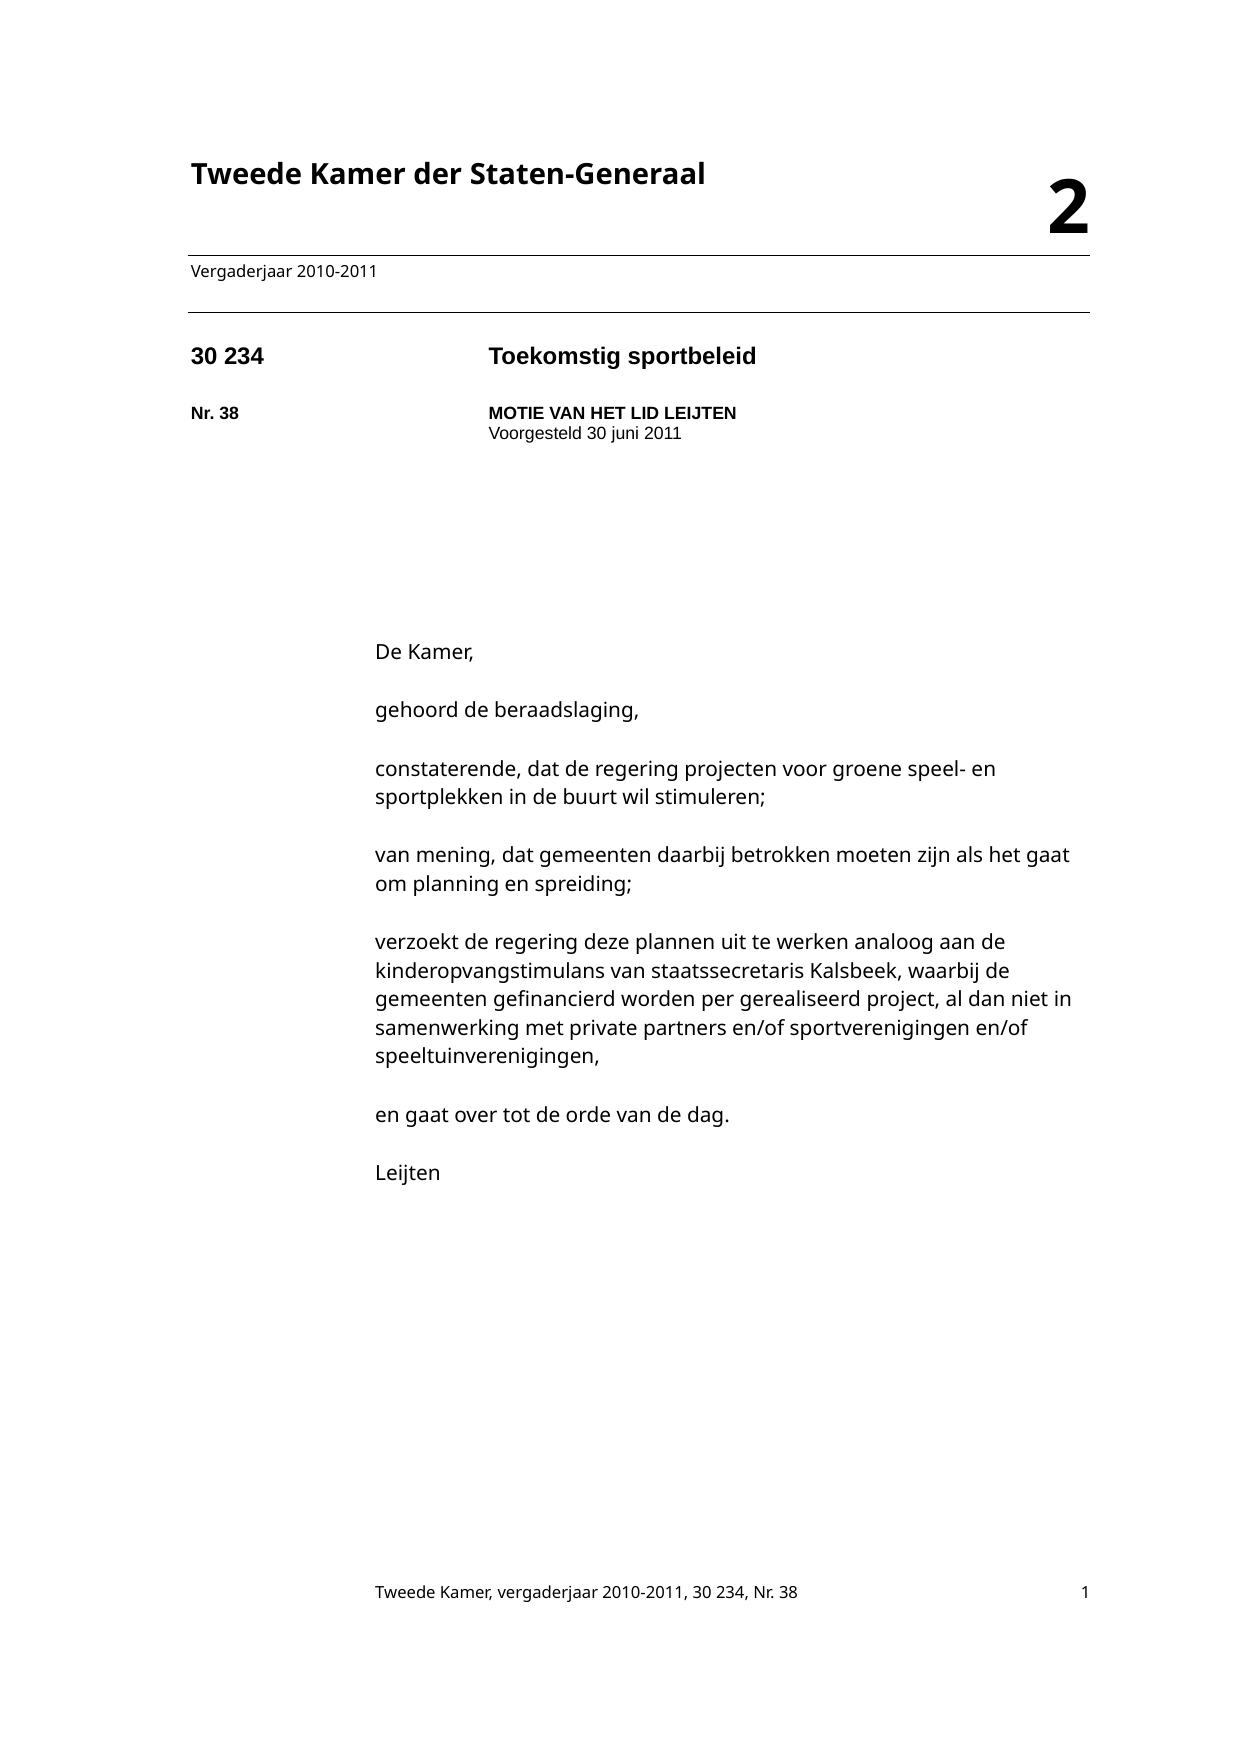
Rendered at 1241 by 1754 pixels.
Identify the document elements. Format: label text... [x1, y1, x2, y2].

table_header Tweede Kamer der Staten-Generaal [188, 150, 909, 255]
text van mening, dat gemeenten daarbij betrokken moeten zijn als het gaat om planning en spreiding; [375, 841, 1090, 897]
table_cell [485, 256, 1090, 312]
text Leijten [375, 1158, 1090, 1187]
text verzoekt de regering deze plannen uit te werken analoog aan de kinderopvangstimulans van staatssecretaris Kalsbeek, waarbij de gemeenten gefinancierd worden per gerealiseerd project, al dan niet in samenwerking met private partners en/of sportverenigingen en/of speeltuinverenigingen, [375, 927, 1090, 1070]
table_cell MOTIE VAN HET LID LEIJTEN Voorgesteld 30 juni 2011 [485, 399, 1090, 518]
table_cell 30 234 [188, 339, 485, 399]
text gehoord de beraadslaging, [375, 695, 1090, 724]
text constaterende, dat de regering projecten voor groene speel- en sportplekken in de buurt wil stimuleren; [375, 754, 1090, 811]
text De Kamer, [375, 637, 1090, 665]
table_cell Toekomstig sportbeleid [485, 339, 1090, 399]
table_cell Nr. 38 [188, 399, 485, 518]
table_cell Vergaderjaar 2010-2011 [188, 256, 485, 312]
table_header 2 [910, 150, 1090, 255]
table_cell [188, 313, 485, 339]
table_cell [485, 313, 1090, 339]
text en gaat over tot de orde van de dag. [375, 1100, 1090, 1128]
